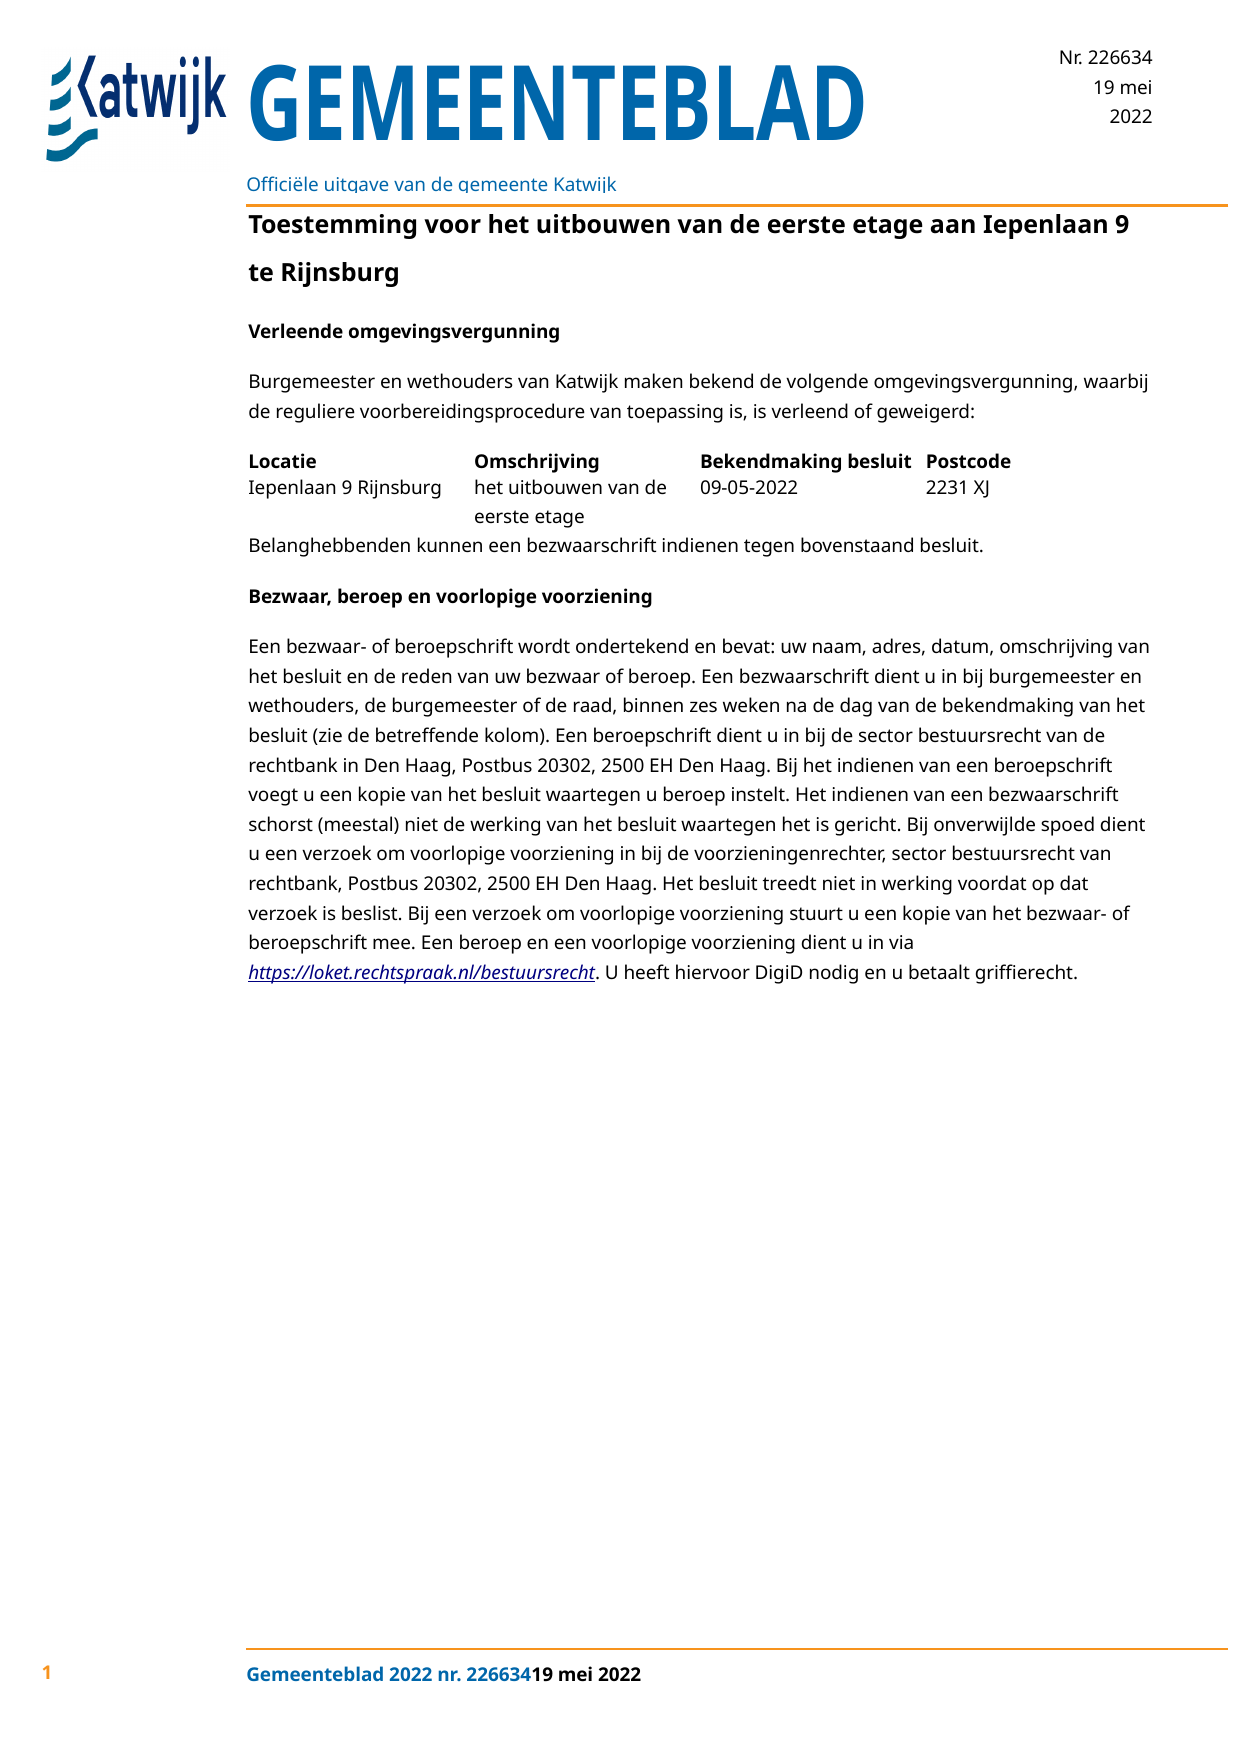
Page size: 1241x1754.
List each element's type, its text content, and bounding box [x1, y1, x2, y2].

table_header Locatie [248, 449, 474, 474]
table_header Postcode [926, 449, 1152, 474]
table_cell 2231 XJ [926, 474, 1152, 529]
table_header Omschrijving [474, 449, 700, 474]
table_cell Iepenlaan 9 Rijnsburg [248, 474, 474, 529]
text Burgemeester en wethouders van Katwijk maken bekend de volgende omgevingsvergunning, waarbij de reguliere voorbereidingsprocedure van toepassing is, is verleend of geweigerd: [248, 368, 1152, 424]
picture [41, 47, 231, 172]
text Een bezwaar- of beroepschrift wordt ondertekend en bevat: uw naam, adres, datum, omschrijving van het besluit en de reden van uw bezwaar of beroep. Een bezwaarschrift dient u in bij burgemeester en wethouders, de burgemeester of de raad, binnen zes weken na de dag van de bekendmaking van het besluit (zie de betreffende kolom). Een beroepschrift dient u in bij de sector bestuursrecht van de rechtbank in Den Haag, Postbus 20302, 2500 EH Den Haag. Bij het indienen van een beroepschrift voegt u een kopie van het besluit waartegen u beroep instelt. Het indienen van een bezwaarschrift schorst (meestal) niet de werking van het besluit waartegen het is gericht. Bij onverwijlde spoed dient u een verzoek om voorlopige voorziening in bij de voorzieningenrechter, sector bestuursrecht van rechtbank, Postbus 20302, 2500 EH Den Haag. Het besluit treedt niet in werking voordat op dat verzoek is beslist. Bij een verzoek om voorlopige voorziening stuurt u een kopie van het bezwaar- of beroepschrift mee. Een beroep en een voorlopige voorziening dient u in via https://loket.rechtspraak.nl/bestuursrecht. U heeft hiervoor DigiD nodig en u betaalt griffierecht. [248, 633, 1152, 985]
text Bezwaar, beroep en voorlopige voorziening [248, 583, 1152, 609]
table_cell 09-05-2022 [700, 474, 926, 529]
text Toestemming voor het uitbouwen van de eerste etage aan Iepenlaan 9 te Rijnsburg [248, 207, 1152, 288]
table_cell het uitbouwen van de eerste etage [474, 474, 700, 529]
table_header Bekendmaking besluit [700, 449, 926, 474]
text Verleende omgevingsvergunning [248, 318, 1152, 344]
text Belanghebbenden kunnen een bezwaarschrift indienen tegen bovenstaand besluit. [248, 533, 1152, 558]
